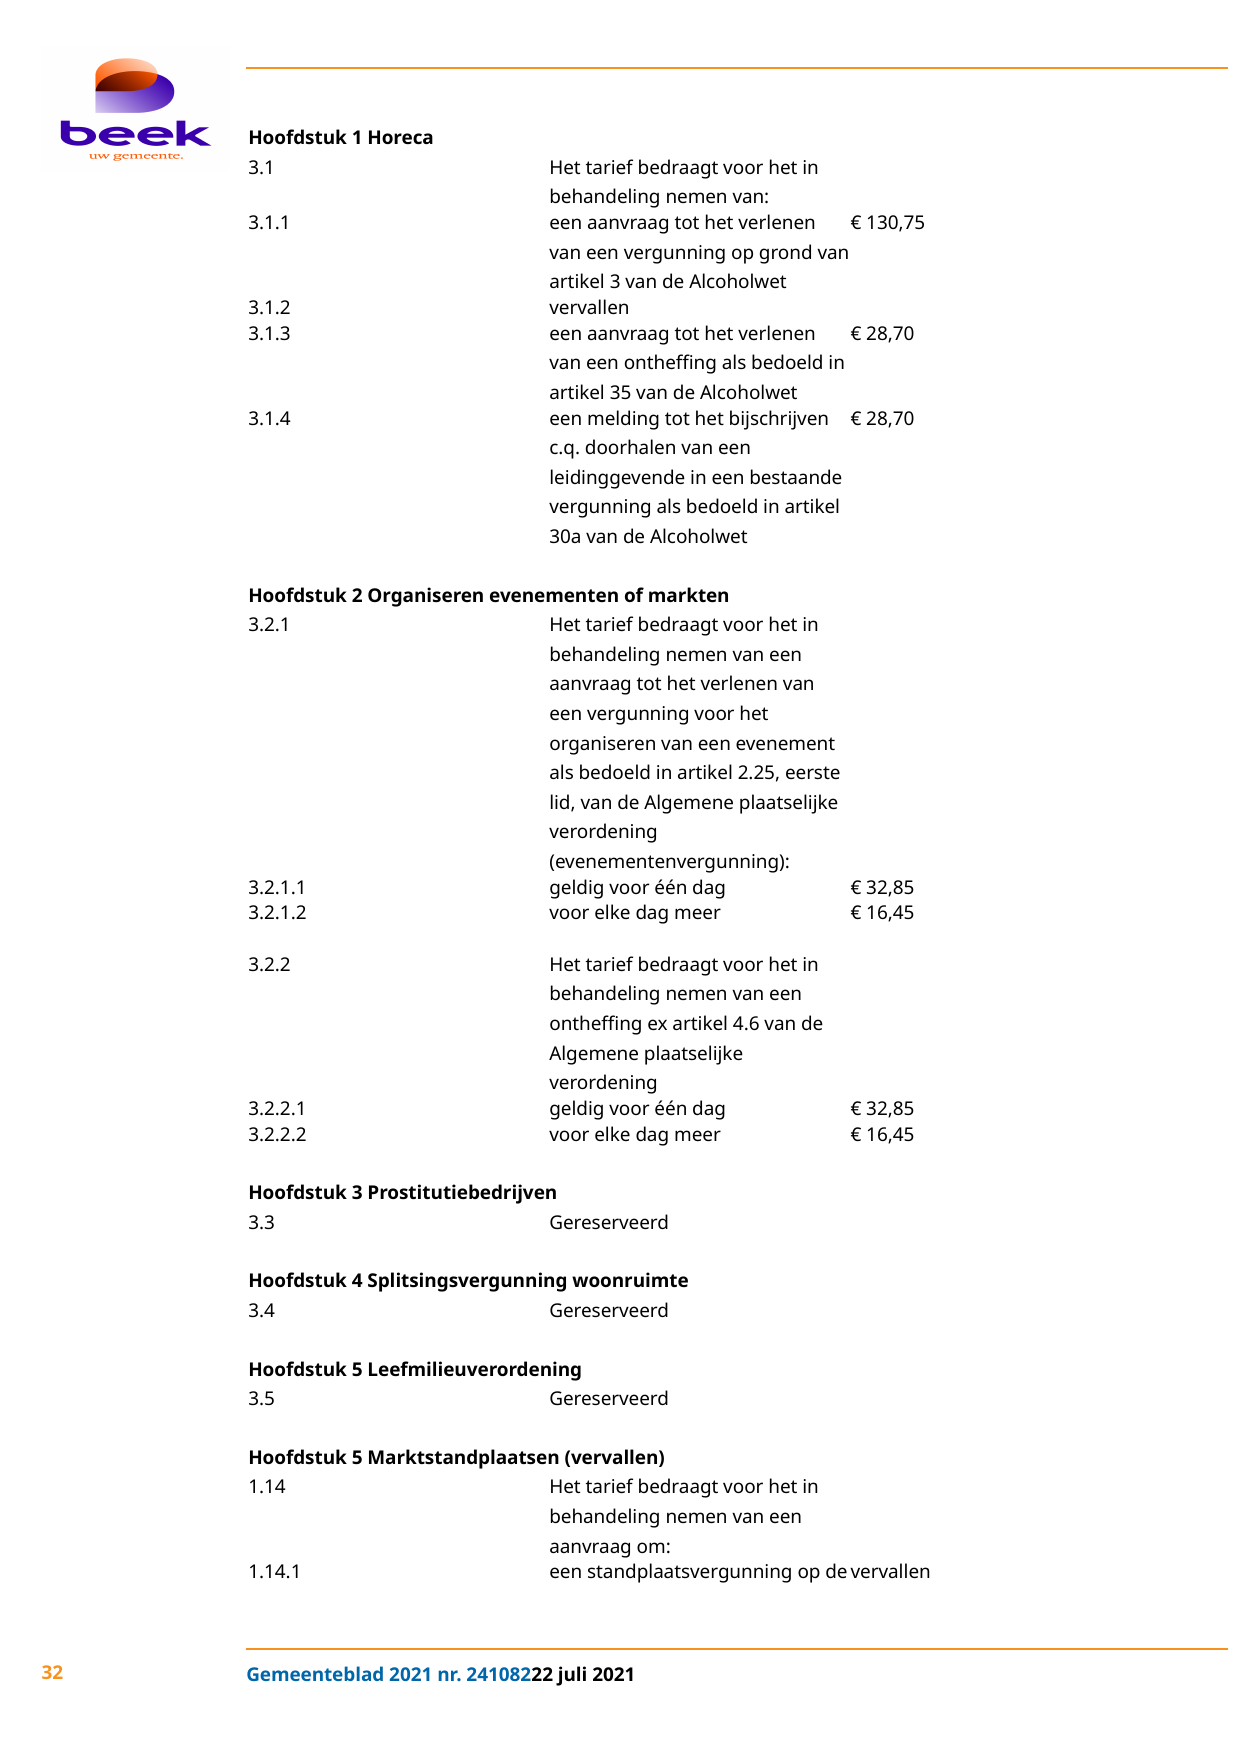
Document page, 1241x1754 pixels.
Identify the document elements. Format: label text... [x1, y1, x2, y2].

table_header [850, 1297, 1152, 1323]
table_header [850, 611, 1152, 874]
table_cell voor elke dag meer [549, 1121, 850, 1147]
table_cell een melding tot het bijschrijven c.q. doorhalen van een leidinggevende in een bestaande vergunning als bedoeld in artikel 30a van de Alcoholwet [549, 405, 850, 549]
table_cell een aanvraag tot het verlenen van een vergunning op grond van artikel 3 van de Alcoholwet [549, 209, 850, 294]
table_header [850, 154, 1152, 209]
text Hoofdstuk 5 Marktstandplaatsen (vervallen) [248, 1444, 1152, 1470]
table_cell een aanvraag tot het verlenen van een ontheffing als bedoeld in artikel 35 van de Alcoholwet [549, 320, 850, 405]
table_header Het tarief bedraagt voor het in behandeling nemen van: [549, 154, 850, 209]
table_cell Het tarief bedraagt voor het in behandeling nemen van een ontheffing ex artikel 4.6 van de Algemene plaatselijke verordening [549, 951, 850, 1095]
table_cell € 28,70 [850, 405, 1152, 549]
table_cell 3.2.1.2 [248, 900, 549, 925]
table_cell 3.2.2.1 [248, 1095, 549, 1121]
table_cell € 32,85 [850, 874, 1152, 899]
table_cell voor elke dag meer [549, 900, 850, 925]
table_cell 3.1.2 [248, 294, 549, 320]
table_cell 3.1.4 [248, 405, 549, 549]
table_header 3.4 [248, 1297, 549, 1323]
table_cell 3.1.1 [248, 209, 549, 294]
table_header 3.1 [248, 154, 549, 209]
table_cell [850, 951, 1152, 1095]
table_header 1.14 [248, 1474, 549, 1559]
table_header Het tarief bedraagt voor het in behandeling nemen van een aanvraag om: [549, 1474, 850, 1559]
text Hoofdstuk 3 Prostitutiebedrijven [248, 1179, 1152, 1205]
table_cell [549, 925, 850, 951]
table_header Het tarief bedraagt voor het in behandeling nemen van een aanvraag tot het verlenen van een vergunning voor het organiseren van een evenement als bedoeld in artikel 2.25, eerste lid, van de Algemene plaatselijke verordening (evenementenvergunning): [549, 611, 850, 874]
table_header 3.5 [248, 1386, 549, 1411]
table_cell vervallen [549, 294, 850, 320]
table_cell 3.1.3 [248, 320, 549, 405]
table_header Gereserveerd [549, 1386, 850, 1411]
text Hoofdstuk 4 Splitsingsvergunning woonruimte [248, 1268, 1152, 1293]
table_cell € 16,45 [850, 1121, 1152, 1147]
table_header [850, 1474, 1152, 1559]
table_cell 3.2.2 [248, 951, 549, 1095]
table_cell € 28,70 [850, 320, 1152, 405]
table_cell € 16,45 [850, 900, 1152, 925]
table_header [850, 1386, 1152, 1411]
text Hoofdstuk 1 Horeca [248, 124, 1152, 150]
table_cell een standplaatsvergunning op de [549, 1559, 850, 1584]
table_header Gereserveerd [549, 1209, 850, 1235]
table_header 3.2.1 [248, 611, 549, 874]
table_cell [850, 925, 1152, 951]
table_cell 1.14.1 [248, 1559, 549, 1584]
table_cell [850, 294, 1152, 320]
picture [41, 47, 231, 172]
text Hoofdstuk 2 Organiseren evenementen of markten [248, 582, 1152, 607]
table_cell geldig voor één dag [549, 874, 850, 899]
table_header 3.3 [248, 1209, 549, 1235]
table_cell € 130,75 [850, 209, 1152, 294]
table_header [850, 1209, 1152, 1235]
table_header Gereserveerd [549, 1297, 850, 1323]
table_cell 3.2.1.1 [248, 874, 549, 899]
table_cell vervallen [850, 1559, 1152, 1584]
table_cell [248, 925, 549, 951]
table_cell € 32,85 [850, 1095, 1152, 1121]
text Hoofdstuk 5 Leefmilieuverordening [248, 1356, 1152, 1382]
table_cell geldig voor één dag [549, 1095, 850, 1121]
table_cell 3.2.2.2 [248, 1121, 549, 1147]
